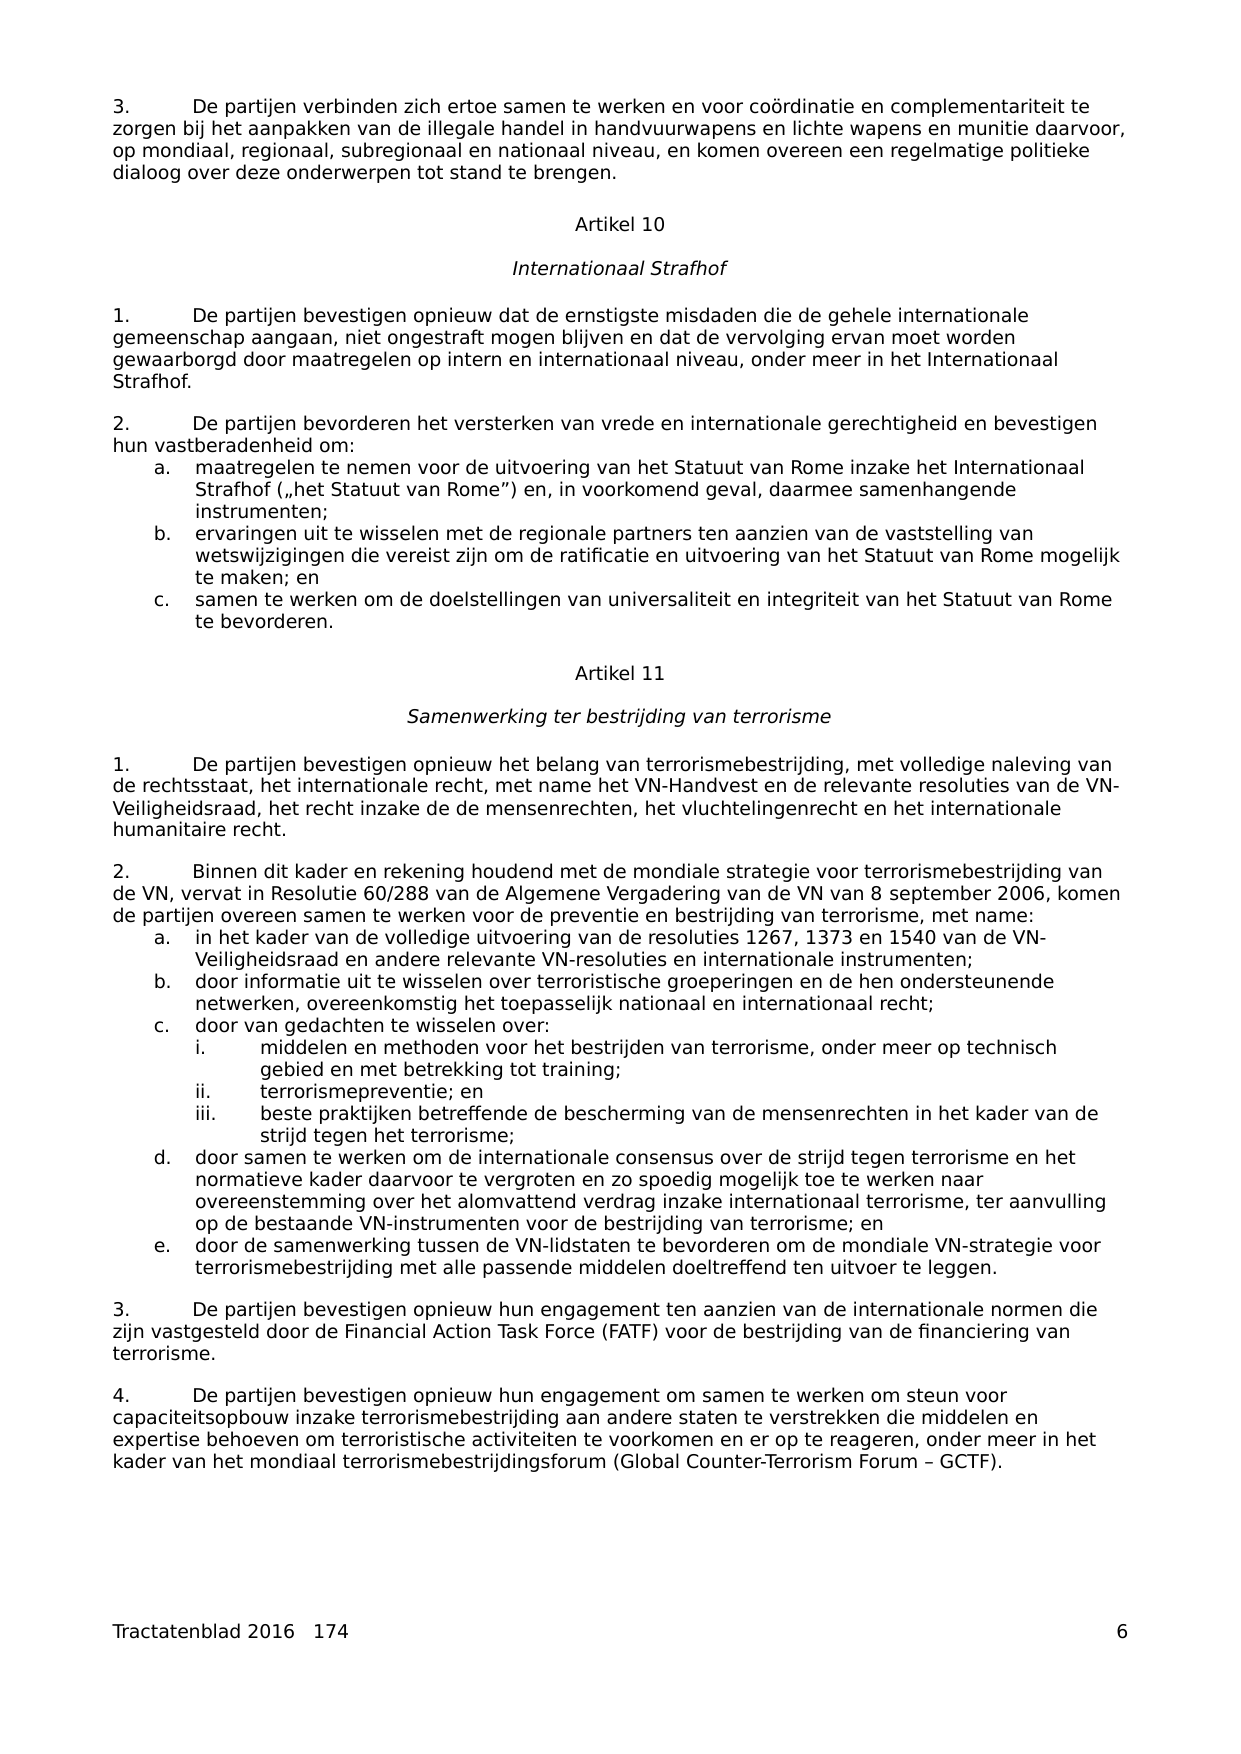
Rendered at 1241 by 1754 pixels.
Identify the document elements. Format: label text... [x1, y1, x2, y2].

text ii. terrorismepreventie; en [195, 1081, 1128, 1103]
text 4. De partijen bevestigen opnieuw hun engagement om samen te werken om steun voor capaciteitsopbouw inzake terrorismebestrijding aan andere staten te verstrekken die middelen en expertise behoeven om terroristische activiteiten te voorkomen en er op te reageren, onder meer in het kader van het mondiaal terrorismebestrijdingsforum (Global Counter-Terrorism Forum – GCTF). [112, 1385, 1128, 1473]
text c. samen te werken om de doelstellingen van universaliteit en integriteit van het Statuut van Rome te bevorderen. [153, 588, 1128, 632]
text 1. De partijen bevestigen opnieuw dat de ernstigste misdaden die de gehele internationale gemeenschap aangaan, niet ongestraft mogen blijven en dat de vervolging ervan moet worden gewaarborgd door maatregelen op intern en internationaal niveau, onder meer in het Internationaal Strafhof. [112, 305, 1128, 393]
text e. door de samenwerking tussen de VN-lidstaten te bevorderen om de mondiale VN-strategie voor terrorismebestrijding met alle passende middelen doeltreffend ten uitvoer te leggen. [153, 1235, 1128, 1279]
text b. door informatie uit te wisselen over terroristische groeperingen en de hen ondersteunende netwerken, overeenkomstig het toepasselijk nationaal en internationaal recht; [153, 971, 1128, 1015]
text 2. De partijen bevorderen het versterken van vrede en internationale gerechtigheid en bevestigen hun vastberadenheid om: [112, 413, 1128, 457]
text 2. Binnen dit kader en rekening houdend met de mondiale strategie voor terrorismebestrijding van de VN, vervat in Resolutie 60/288 van de Algemene Vergadering van de VN van 8 september 2006, komen de partijen overeen samen te werken voor de preventie en bestrijding van terrorisme, met name: [112, 861, 1128, 927]
text d. door samen te werken om de internationale consensus over de strijd tegen terrorisme en het normatieve kader daarvoor te vergroten en zo spoedig mogelijk toe te werken naar overeenstemming over het alomvattend verdrag inzake internationaal terrorisme, ter aanvulling op de bestaande VN-instrumenten voor de bestrijding van terrorisme; en [153, 1147, 1128, 1235]
subtitle Artikel 10 Internationaal Strafhof [112, 214, 1128, 280]
text a. in het kader van de volledige uitvoering van de resoluties 1267, 1373 en 1540 van de VN-Veiligheidsraad en andere relevante VN-resoluties en internationale instrumenten; [153, 927, 1128, 971]
subtitle Artikel 11 Samenwerking ter bestrijding van terrorisme [112, 662, 1128, 728]
text 3. De partijen verbinden zich ertoe samen te werken en voor coördinatie en complementariteit te zorgen bij het aanpakken van de illegale handel in handvuurwapens en lichte wapens en munitie daarvoor, op mondiaal, regionaal, subregionaal en nationaal niveau, en komen overeen een regelmatige politieke dialoog over deze onderwerpen tot stand te brengen. [112, 96, 1128, 184]
text 1. De partijen bevestigen opnieuw het belang van terrorismebestrijding, met volledige naleving van de rechtsstaat, het internationale recht, met name het VN-Handvest en de relevante resoluties van de VN-Veiligheidsraad, het recht inzake de de mensenrechten, het vluchtelingenrecht en het internationale humanitaire recht. [112, 753, 1128, 841]
text 3. De partijen bevestigen opnieuw hun engagement ten aanzien van de internationale normen die zijn vastgesteld door de Financial Action Task Force (FATF) voor de bestrijding van de financiering van terrorisme. [112, 1299, 1128, 1365]
text a. maatregelen te nemen voor de uitvoering van het Statuut van Rome inzake het Internationaal Strafhof („het Statuut van Rome”) en, in voorkomend geval, daarmee samenhangende instrumenten; [153, 457, 1128, 523]
text iii. beste praktijken betreffende de bescherming van de mensenrechten in het kader van de strijd tegen het terrorisme; [195, 1103, 1128, 1147]
text b. ervaringen uit te wisselen met de regionale partners ten aanzien van de vaststelling van wetswijzigingen die vereist zijn om de ratificatie en uitvoering van het Statuut van Rome mogelijk te maken; en [153, 523, 1128, 588]
text i. middelen en methoden voor het bestrijden van terrorisme, onder meer op technisch gebied en met betrekking tot training; [195, 1037, 1128, 1081]
text c. door van gedachten te wisselen over: [153, 1015, 1128, 1037]
